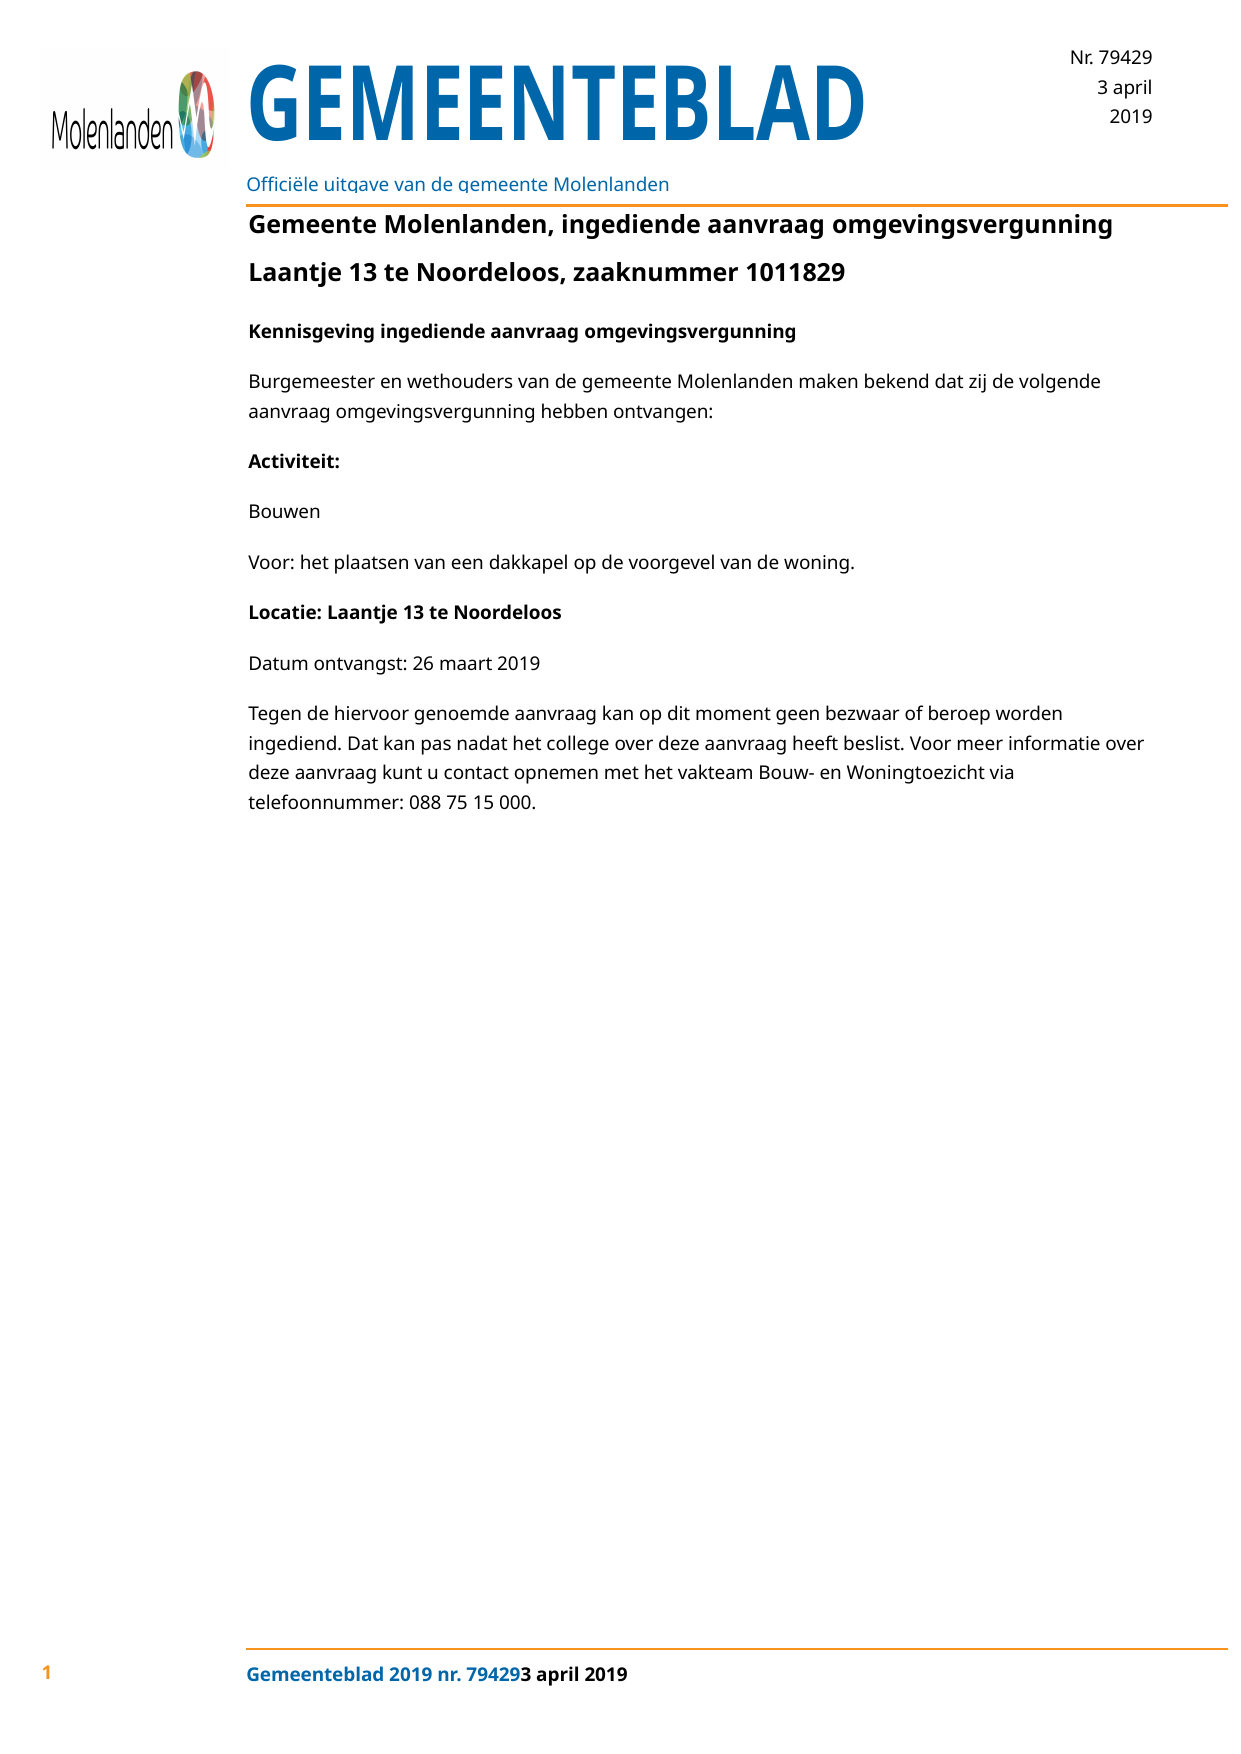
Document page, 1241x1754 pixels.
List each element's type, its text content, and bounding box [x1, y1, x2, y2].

text Gemeente Molenlanden, ingediende aanvraag omgevingsvergunning Laantje 13 te Noordeloos, zaaknummer 1011829 [248, 207, 1152, 288]
text Bouwen [248, 499, 1152, 524]
text Kennisgeving ingediende aanvraag omgevingsvergunning [248, 318, 1152, 344]
text Voor: het plaatsen van een dakkapel op de voorgevel van de woning. [248, 549, 1152, 575]
text Tegen de hiervoor genoemde aanvraag kan op dit moment geen bezwaar of beroep worden ingediend. Dat kan pas nadat het college over deze aanvraag heeft beslist. Voor meer informatie over deze aanvraag kunt u contact opnemen met het vakteam Bouw- en Woningtoezicht via telefoonnummer: 088 75 15 000. [248, 700, 1152, 815]
text Activiteit: [248, 448, 1152, 474]
text Burgemeester en wethouders van de gemeente Molenlanden maken bekend dat zij de volgende aanvraag omgevingsvergunning hebben ontvangen: [248, 368, 1152, 424]
text Datum ontvangst: 26 maart 2019 [248, 650, 1152, 676]
picture [41, 47, 231, 172]
text Locatie: Laantje 13 te Noordeloos [248, 599, 1152, 625]
